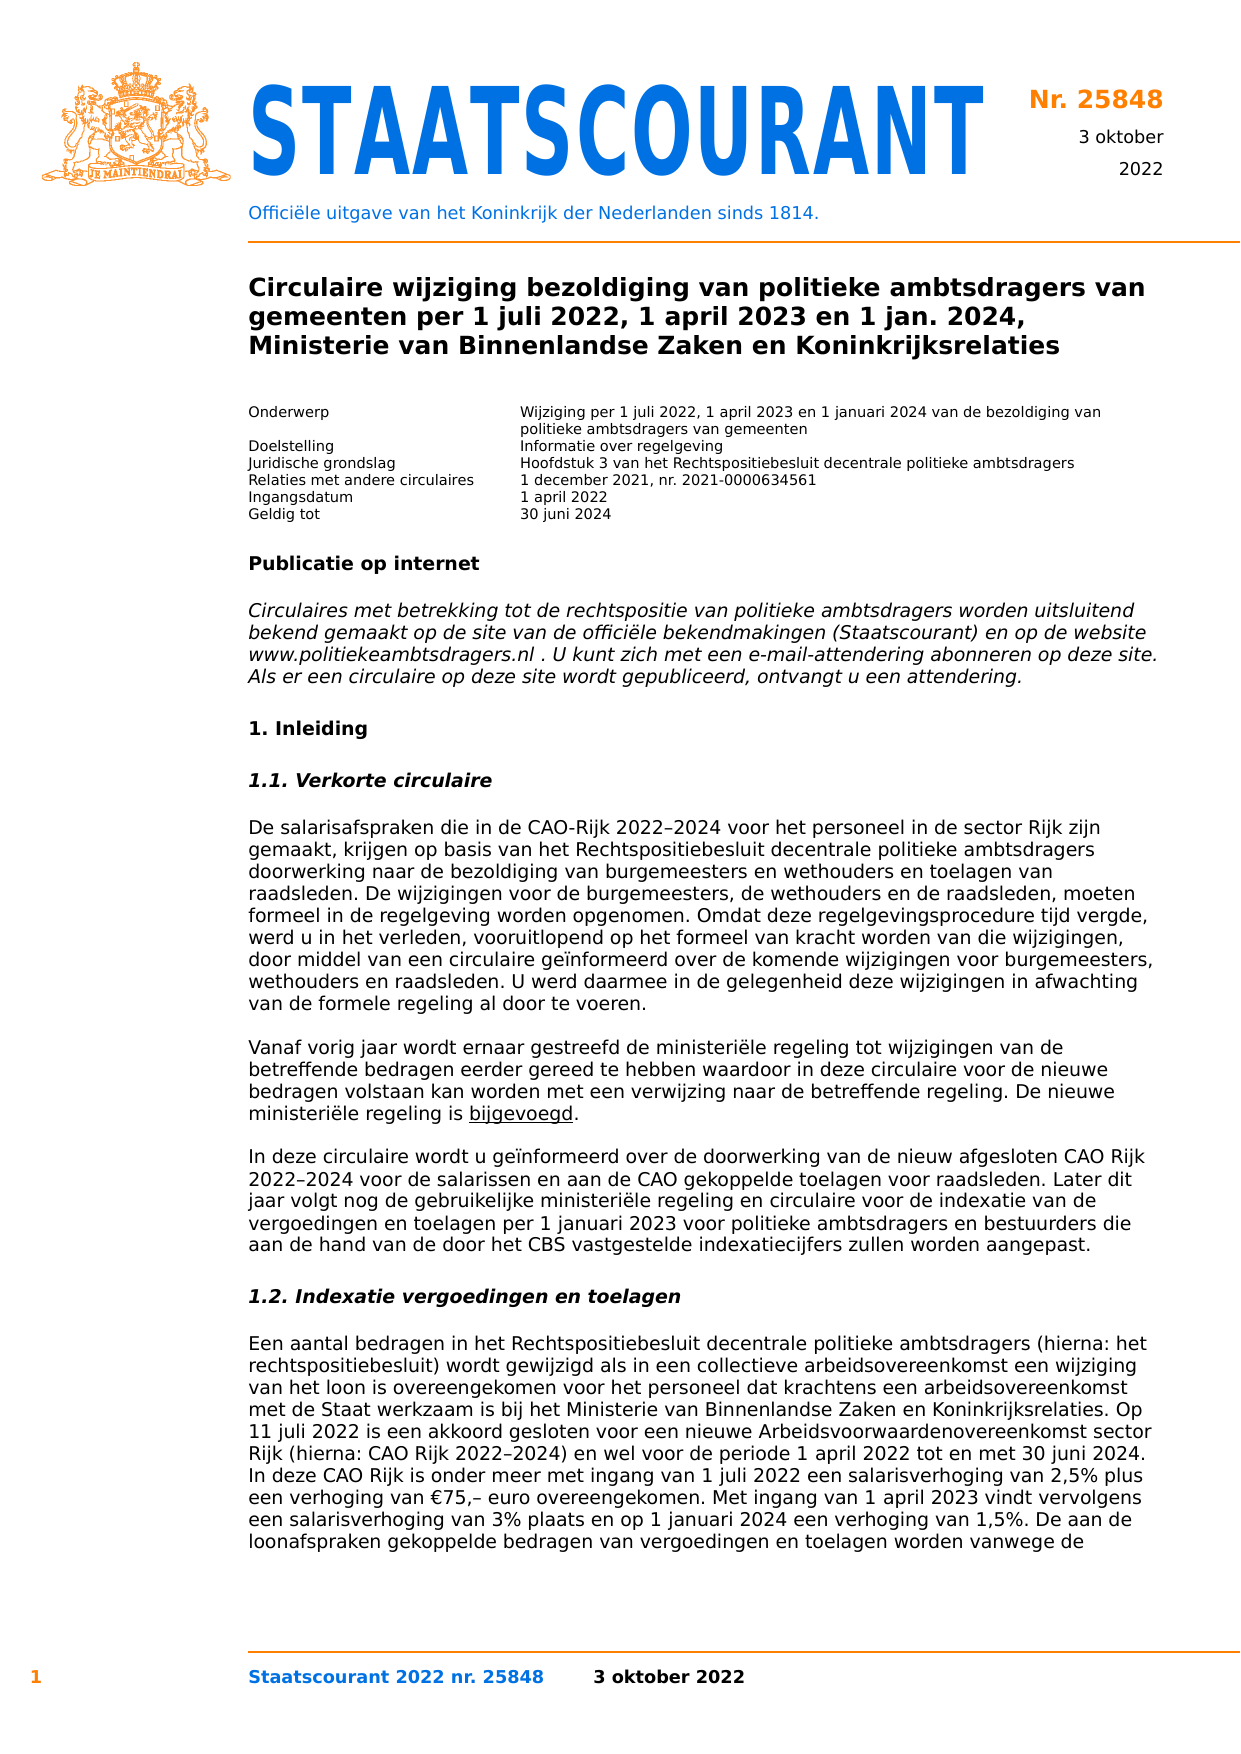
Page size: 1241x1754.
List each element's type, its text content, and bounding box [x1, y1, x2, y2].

subtitle Publicatie op internet [248, 553, 1163, 575]
text Een aantal bedragen in het Rechtspositiebesluit decentrale politieke ambtsdragers (hierna: het rechtspositiebesluit) wordt gewijzigd als in een collectieve arbeidsovereenkomst een wijziging van het loon is overeengekomen voor het personeel dat krachtens een arbeidsovereenkomst met de Staat werkzaam is bij het Ministerie van Binnenlandse Zaken en Koninkrijksrelaties. Op 11 juli 2022 is een akkoord gesloten voor een nieuwe Arbeidsvoorwaardenovereenkomst sector Rijk (hierna: CAO Rijk 2022–2024) en wel voor de periode 1 april 2022 tot en met 30 juni 2024. [248, 1333, 1163, 1465]
text Circulaires met betrekking tot de rechtspositie van politieke ambtsdragers worden uitsluitend bekend gemaakt op de site van de officiële bekendmakingen (Staatscourant) en op de website www.politiekeambtsdragers.nl . U kunt zich met een e-mail-attendering abonneren op deze site. Als er een circulaire op deze site wordt gepubliceerd, ontvangt u een attendering. [248, 600, 1163, 688]
table_cell 30 juni 2024 [514, 506, 1163, 523]
subtitle Circulaire wijziging bezoldiging van politieke ambtsdragers van gemeenten per 1 juli 2022, 1 april 2023 en 1 jan. 2024, Ministerie van Binnenlandse Zaken en Koninkrijksrelaties [248, 273, 1163, 361]
table_cell 3 oktober [998, 121, 1240, 153]
table_cell Geldig tot [248, 506, 514, 523]
table_cell Officiële uitgave van het Koninkrijk der Nederlanden sinds 1814. [248, 203, 1240, 241]
table_header [25, 62, 248, 241]
table_header Wijziging per 1 juli 2022, 1 april 2023 en 1 januari 2024 van de bezoldiging van politieke ambtsdragers van gemeenten [514, 404, 1163, 438]
subtitle 1.2. Indexatie vergoedingen en toelagen [248, 1286, 1163, 1308]
table_cell Relaties met andere circulaires [248, 472, 514, 489]
table_cell Doelstelling [248, 438, 514, 455]
table_cell Hoofdstuk 3 van het Rechtspositiebesluit decentrale politieke ambtsdragers [514, 455, 1163, 472]
table_cell 2022 [998, 153, 1240, 203]
table_cell Informatie over regelgeving [514, 438, 1163, 455]
table_header Nr. 25848 [998, 62, 1240, 121]
picture [41, 62, 231, 186]
text De salarisafspraken die in de CAO-Rijk 2022–2024 voor het personeel in de sector Rijk zijn gemaakt, krijgen op basis van het Rechtspositiebesluit decentrale politieke ambtsdragers doorwerking naar de bezoldiging van burgemeesters en wethouders en toelagen van raadsleden. De wijzigingen voor de burgemeesters, de wethouders en de raadsleden, moeten formeel in de regelgeving worden opgenomen. Omdat deze regelgevingsprocedure tijd vergde, werd u in het verleden, vooruitlopend op het formeel van kracht worden van die wijzigingen, door middel van een circulaire geïnformeerd over de komende wijzigingen voor burgemeesters, wethouders en raadsleden. U werd daarmee in de gelegenheid deze wijzigingen in afwachting van de formele regeling al door te voeren. [248, 817, 1163, 1015]
table_header STAATSCOURANT [248, 62, 998, 203]
subtitle 1.1. Verkorte circulaire [248, 770, 1163, 792]
text In deze CAO Rijk is onder meer met ingang van 1 juli 2022 een salarisverhoging van 2,5% plus een verhoging van €75,– euro overeengekomen. Met ingang van 1 april 2023 vindt vervolgens een salarisverhoging van 3% plaats en op 1 januari 2024 een verhoging van 1,5%. De aan de loonafspraken gekoppelde bedragen van vergoedingen en toelagen worden vanwege de [248, 1465, 1163, 1553]
text Vanaf vorig jaar wordt ernaar gestreefd de ministeriële regeling tot wijzigingen van de betreffende bedragen eerder gereed te hebben waardoor in deze circulaire voor de nieuwe bedragen volstaan kan worden met een verwijzing naar de betreffende regeling. De nieuwe ministeriële regeling is bijgevoegd. [248, 1037, 1163, 1124]
table_header Onderwerp [248, 404, 514, 438]
text In deze circulaire wordt u geïnformeerd over de doorwerking van de nieuw afgesloten CAO Rijk 2022–2024 voor de salarissen en aan de CAO gekoppelde toelagen voor raadsleden. Later dit jaar volgt nog de gebruikelijke ministeriële regeling en circulaire voor de indexatie van de vergoedingen en toelagen per 1 januari 2023 voor politieke ambtsdragers en bestuurders die aan de hand van de door het CBS vastgestelde indexatiecijfers zullen worden aangepast. [248, 1146, 1163, 1256]
table_cell 1 december 2021, nr. 2021-0000634561 [514, 472, 1163, 489]
subtitle 1. Inleiding [248, 718, 1163, 740]
table_cell 1 april 2022 [514, 489, 1163, 506]
table_cell Juridische grondslag [248, 455, 514, 472]
table_cell Ingangsdatum [248, 489, 514, 506]
